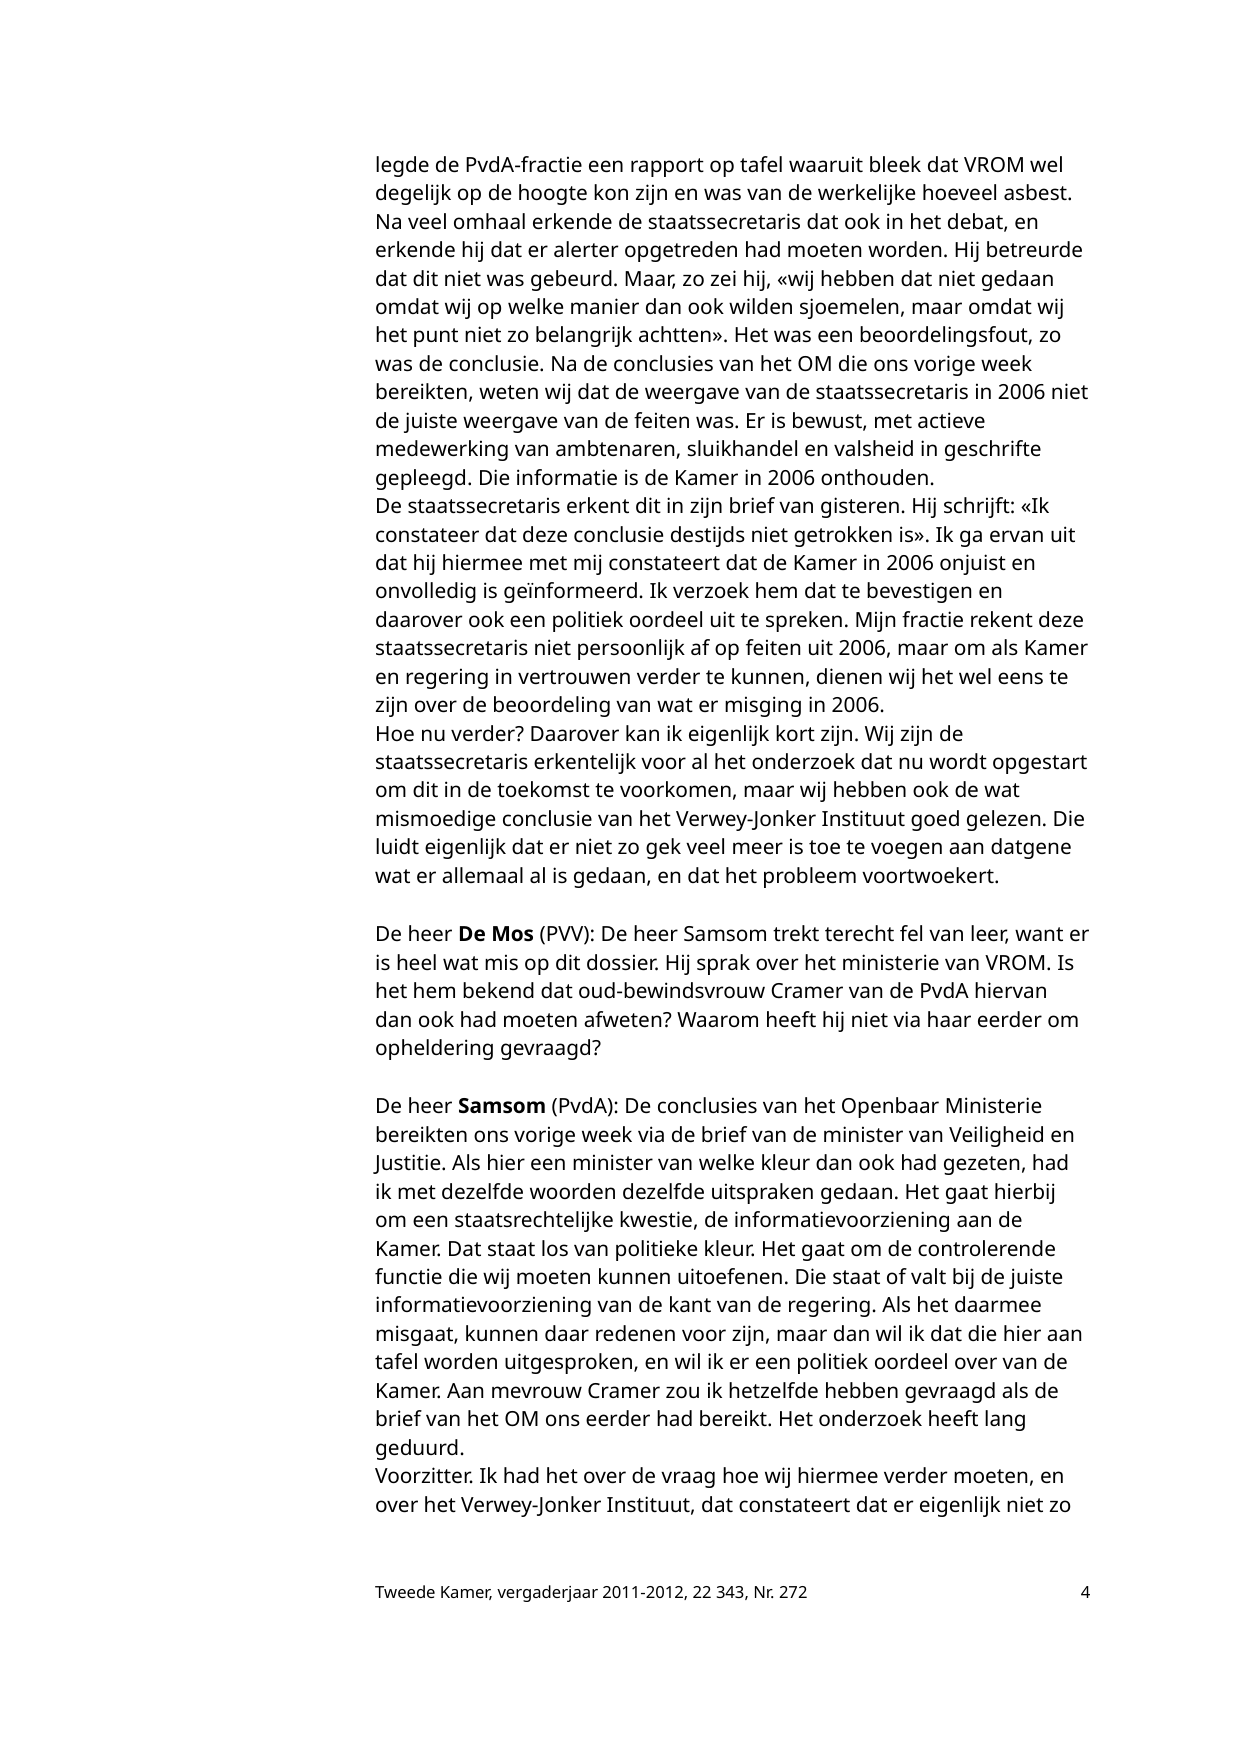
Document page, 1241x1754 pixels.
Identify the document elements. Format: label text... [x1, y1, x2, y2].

text De heer Samsom (PvdA): De conclusies van het Openbaar Ministerie bereikten ons vorige week via de brief van de minister van Veiligheid en Justitie. Als hier een minister van welke kleur dan ook had gezeten, had ik met dezelfde woorden dezelfde uitspraken gedaan. Het gaat hierbij om een staatsrechtelijke kwestie, de informatievoorziening aan de Kamer. Dat staat los van politieke kleur. Het gaat om de controlerende functie die wij moeten kunnen uitoefenen. Die staat of valt bij de juiste informatievoorziening van de kant van de regering. Als het daarmee misgaat, kunnen daar redenen voor zijn, maar dan wil ik dat die hier aan tafel worden uitgesproken, en wil ik er een politiek oordeel over van de Kamer. Aan mevrouw Cramer zou ik hetzelfde hebben gevraagd als de brief van het OM ons eerder had bereikt. Het onderzoek heeft lang geduurd. [375, 1092, 1090, 1461]
text De heer De Mos (PVV): De heer Samsom trekt terecht fel van leer, want er is heel wat mis op dit dossier. Hij sprak over het ministerie van VROM. Is het hem bekend dat oud-bewindsvrouw Cramer van de PvdA hiervan dan ook had moeten afweten? Waarom heeft hij niet via haar eerder om opheldering gevraagd? [375, 919, 1090, 1062]
text De staatssecretaris erkent dit in zijn brief van gisteren. Hij schrijft: «Ik constateer dat deze conclusie destijds niet getrokken is». Ik ga ervan uit dat hij hiermee met mij constateert dat de Kamer in 2006 onjuist en onvolledig is geïnformeerd. Ik verzoek hem dat te bevestigen en daarover ook een politiek oordeel uit te spreken. Mijn fractie rekent deze staatssecretaris niet persoonlijk af op feiten uit 2006, maar om als Kamer en regering in vertrouwen verder te kunnen, dienen wij het wel eens te zijn over de beoordeling van wat er misging in 2006. [375, 491, 1090, 719]
text Voorzitter. Ik had het over de vraag hoe wij hiermee verder moeten, en over het Verwey-Jonker Instituut, dat constateert dat er eigenlijk niet zo [375, 1461, 1090, 1518]
text legde de PvdA-fractie een rapport op tafel waaruit bleek dat VROM wel degelijk op de hoogte kon zijn en was van de werkelijke hoeveel asbest. Na veel omhaal erkende de staatssecretaris dat ook in het debat, en erkende hij dat er alerter opgetreden had moeten worden. Hij betreurde dat dit niet was gebeurd. Maar, zo zei hij, «wij hebben dat niet gedaan omdat wij op welke manier dan ook wilden sjoemelen, maar omdat wij het punt niet zo belangrijk achtten». Het was een beoordelingsfout, zo was de conclusie. Na de conclusies van het OM die ons vorige week bereikten, weten wij dat de weergave van de staatssecretaris in 2006 niet de juiste weergave van de feiten was. Er is bewust, met actieve medewerking van ambtenaren, sluikhandel en valsheid in geschrifte gepleegd. Die informatie is de Kamer in 2006 onthouden. [375, 150, 1090, 491]
text Hoe nu verder? Daarover kan ik eigenlijk kort zijn. Wij zijn de staatssecretaris erkentelijk voor al het onderzoek dat nu wordt opgestart om dit in de toekomst te voorkomen, maar wij hebben ook de wat mismoedige conclusie van het Verwey-Jonker Instituut goed gelezen. Die luidt eigenlijk dat er niet zo gek veel meer is toe te voegen aan datgene wat er allemaal al is gedaan, en dat het probleem voortwoekert. [375, 719, 1090, 889]
